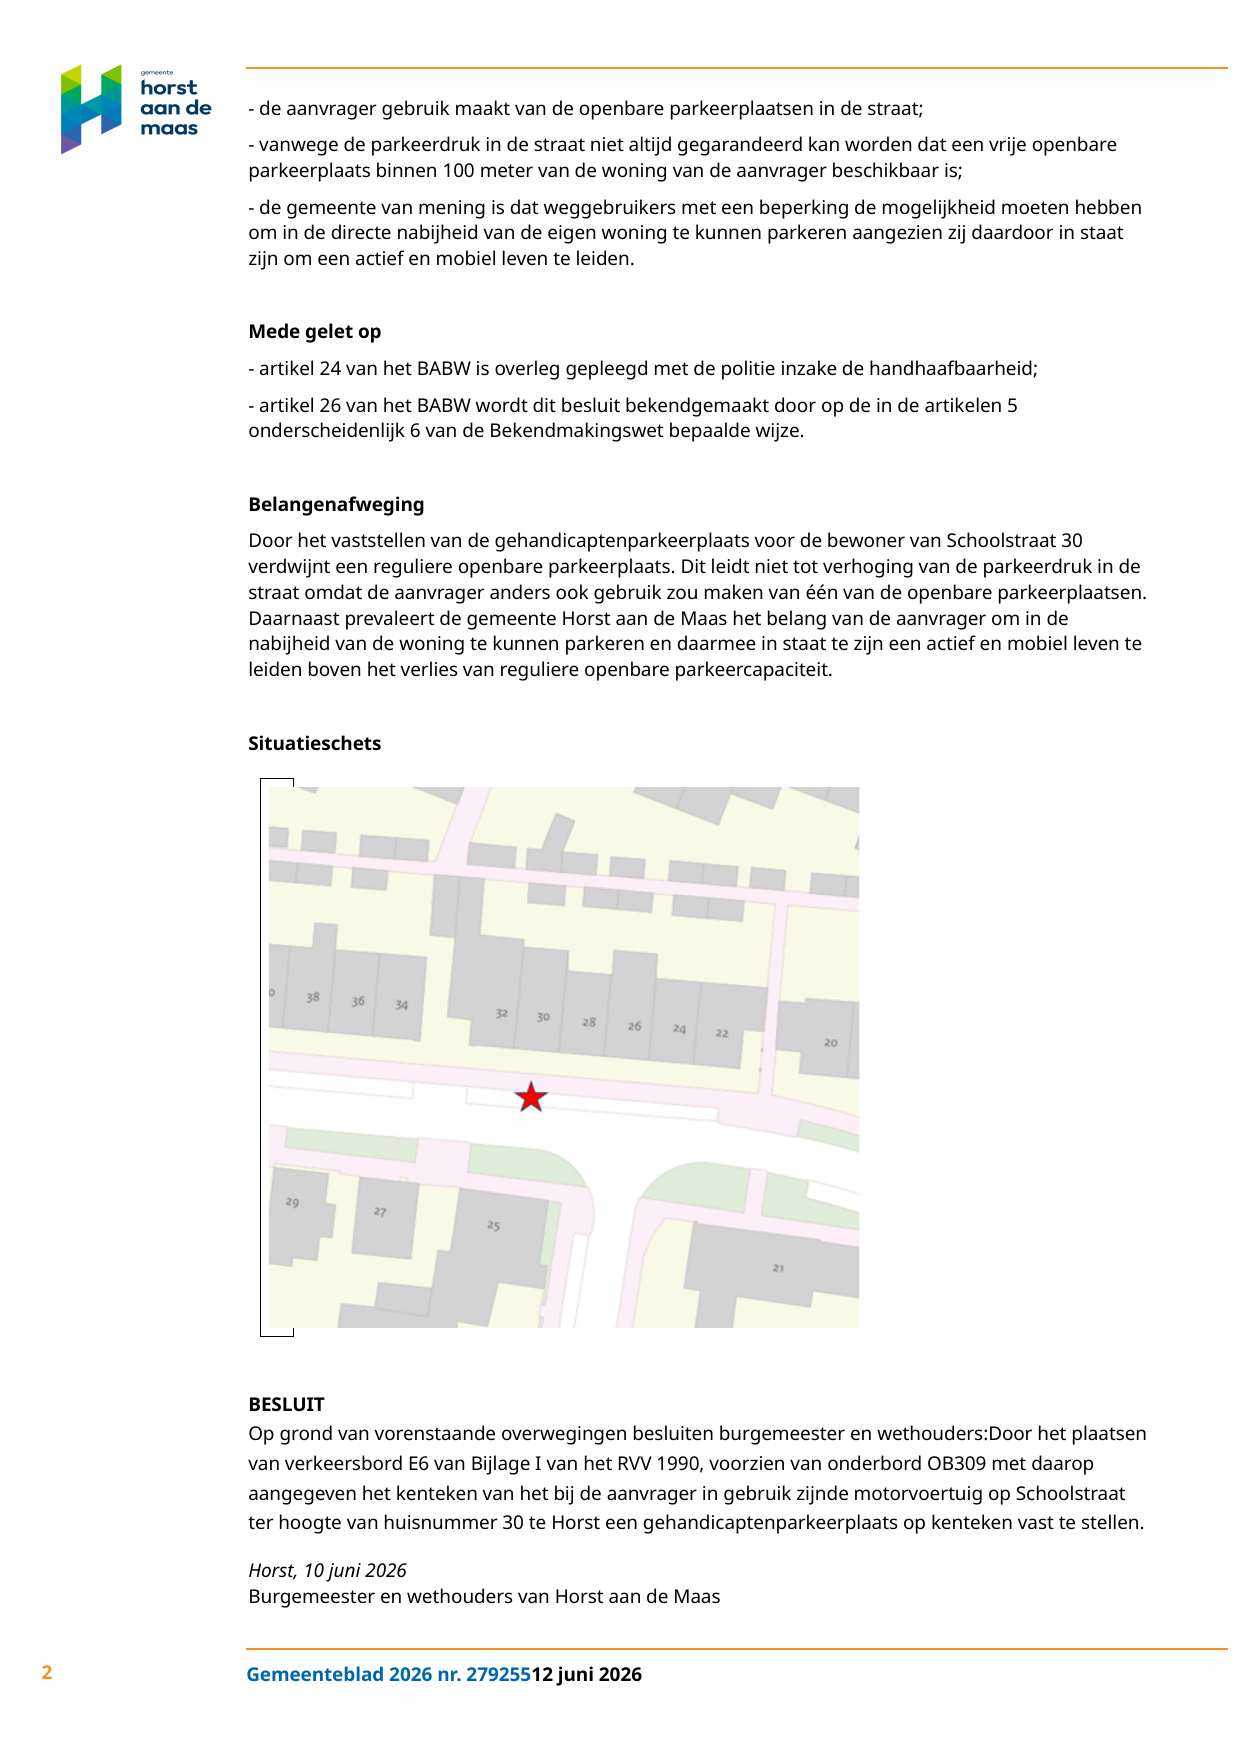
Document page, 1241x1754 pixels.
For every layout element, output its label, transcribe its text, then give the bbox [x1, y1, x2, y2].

text Horst, 10 juni 2026 [248, 1557, 1152, 1583]
text - de gemeente van mening is dat weggebruikers met een beperking de mogelijkheid moeten hebben om in de directe nabijheid van de eigen woning te kunnen parkeren aangezien zij daardoor in staat zijn om een actief en mobiel leven te leiden. [248, 194, 1152, 271]
text - de aanvrager gebruik maakt van de openbare parkeerplaatsen in de straat; [248, 95, 1152, 121]
text Mede gelet op [248, 319, 1152, 344]
text Belangenafweging [248, 491, 1152, 517]
picture [41, 47, 231, 172]
text Door het vaststellen van de gehandicaptenparkeerplaats voor de bewoner van Schoolstraat 30 verdwijnt een reguliere openbare parkeerplaats. Dit leidt niet tot verhoging van de parkeerdruk in de straat omdat de aanvrager anders ook gebruik zou maken van één van de openbare parkeerplaatsen. Daarnaast prevaleert de gemeente Horst aan de Maas het belang van de aanvrager om in de nabijheid van de woning te kunnen parkeren en daarmee in staat te zijn een actief en mobiel leven te leiden boven het verlies van reguliere openbare parkeercapaciteit. [248, 528, 1152, 682]
text - vanwege de parkeerdruk in de straat niet altijd gegarandeerd kan worden dat een vrije openbare parkeerplaats binnen 100 meter van de woning van de aanvrager beschikbaar is; [248, 131, 1152, 183]
text - artikel 26 van het BABW wordt dit besluit bekendgemaakt door op de in de artikelen 5 onderscheidenlijk 6 van de Bekendmakingswet bepaalde wijze. [248, 392, 1152, 443]
text Burgemeester en wethouders van Horst aan de Maas [248, 1583, 1152, 1608]
text - artikel 24 van het BABW is overleg gepleegd met de politie inzake de handhaafbaarheid; [248, 355, 1152, 381]
text Op grond van vorenstaande overwegingen besluiten burgemeester en wethouders:Door het plaatsen van verkeersbord E6 van Bijlage I van het RVV 1990, voorzien van onderbord OB309 met daarop aangegeven het kenteken van het bij de aanvrager in gebruik zijnde motorvoertuig op Schoolstraat ter hoogte van huisnummer 30 te Horst een gehandicaptenparkeerplaats op kenteken vast te stellen. [248, 1421, 1152, 1535]
picture [268, 787, 860, 1328]
text Situatieschets [248, 730, 1152, 755]
text BESLUIT [248, 1391, 1152, 1417]
